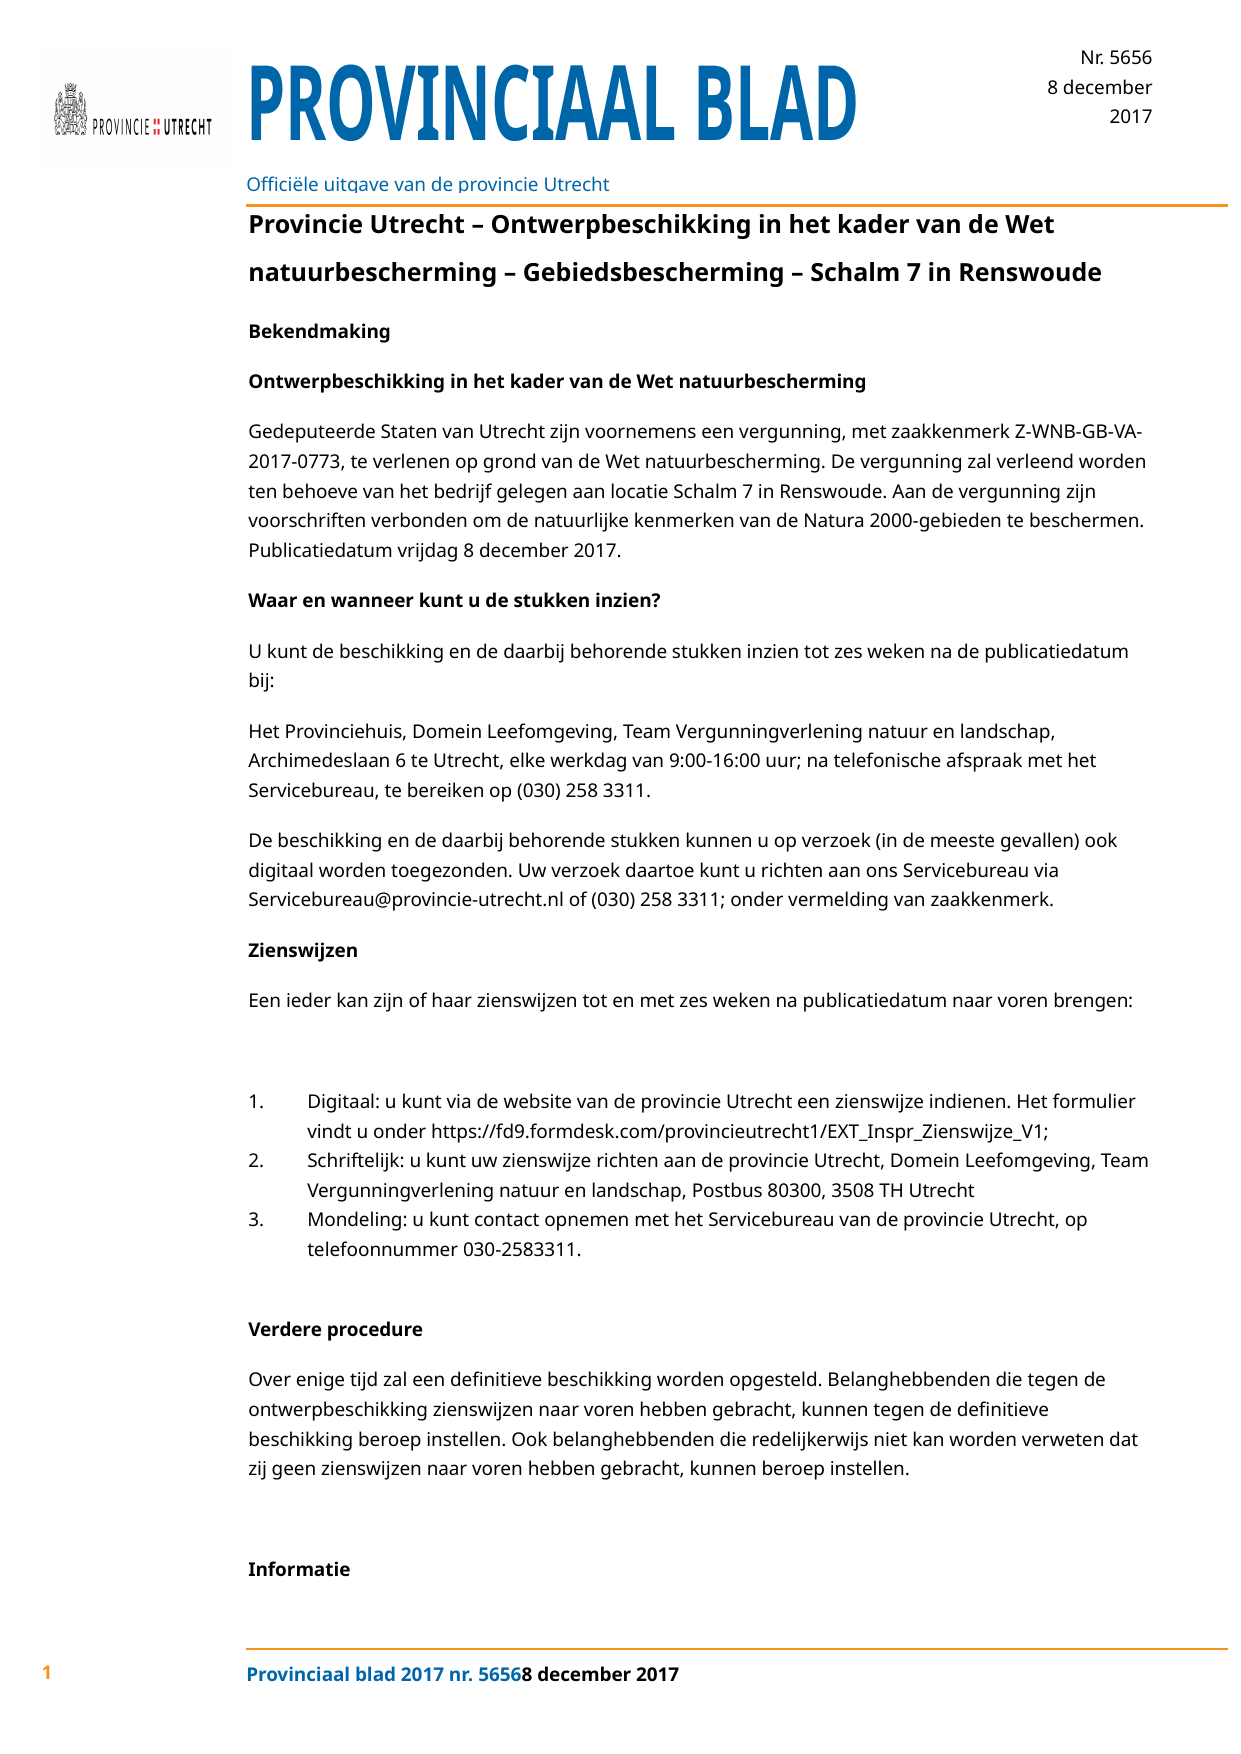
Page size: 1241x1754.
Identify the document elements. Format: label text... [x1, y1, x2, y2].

text Bekendmaking [248, 318, 1152, 344]
text Gedeputeerde Staten van Utrecht zijn voornemens een vergunning, met zaakkenmerk Z-WNB-GB-VA-2017-0773, te verlenen op grond van de Wet natuurbescherming. De vergunning zal verleend worden ten behoeve van het bedrijf gelegen aan locatie Schalm 7 in Renswoude. Aan de vergunning zijn voorschriften verbonden om de natuurlijke kenmerken van de Natura 2000-gebieden te beschermen. Publicatiedatum vrijdag 8 december 2017. [248, 419, 1152, 563]
text De beschikking en de daarbij behorende stukken kunnen u op verzoek (in de meeste gevallen) ook digitaal worden toegezonden. Uw verzoek daartoe kunt u richten aan ons Servicebureau via Servicebureau@provincie-utrecht.nl of (030) 258 3311; onder vermelding van zaakkenmerk. [248, 827, 1152, 912]
text Informatie [248, 1556, 1152, 1582]
text Over enige tijd zal een definitieve beschikking worden opgesteld. Belanghebbenden die tegen de ontwerpbeschikking zienswijzen naar voren hebben gebracht, kunnen tegen de definitieve beschikking beroep instellen. Ook belanghebbenden die redelijkerwijs niet kan worden verweten dat zij geen zienswijzen naar voren hebben gebracht, kunnen beroep instellen. [248, 1367, 1152, 1481]
text Verdere procedure [248, 1316, 1152, 1342]
list Digitaal: u kunt via de website van de provincie Utrecht een zienswijze indienen. Het formulier vindt u onder https://fd9.formdesk.com/provincieutrecht1/EXT_Inspr_Zienswijze_V1; [248, 1088, 1152, 1144]
picture [41, 47, 231, 172]
text Ontwerpbeschikking in het kader van de Wet natuurbescherming [248, 368, 1152, 394]
text Provincie Utrecht – Ontwerpbeschikking in het kader van de Wet natuurbescherming – Gebiedsbescherming – Schalm 7 in Renswoude [248, 207, 1152, 288]
text U kunt de beschikking en de daarbij behorende stukken inzien tot zes weken na de publicatiedatum bij: [248, 638, 1152, 693]
list Mondeling: u kunt contact opnemen met het Servicebureau van de provincie Utrecht, op telefoonnummer 030-2583311. [248, 1207, 1152, 1262]
text Een ieder kan zijn of haar zienswijzen tot en met zes weken na publicatiedatum naar voren brengen: [248, 987, 1152, 1013]
text Het Provinciehuis, Domein Leefomgeving, Team Vergunningverlening natuur en landschap, Archimedeslaan 6 te Utrecht, elke werkdag van 9:00-16:00 uur; na telefonische afspraak met het Servicebureau, te bereiken op (030) 258 3311. [248, 718, 1152, 803]
text Waar en wanneer kunt u de stukken inzien? [248, 587, 1152, 613]
list Schriftelijk: u kunt uw zienswijze richten aan de provincie Utrecht, Domein Leefomgeving, Team Vergunningverlening natuur en landschap, Postbus 80300, 3508 TH Utrecht [248, 1147, 1152, 1203]
text Zienswijzen [248, 937, 1152, 963]
